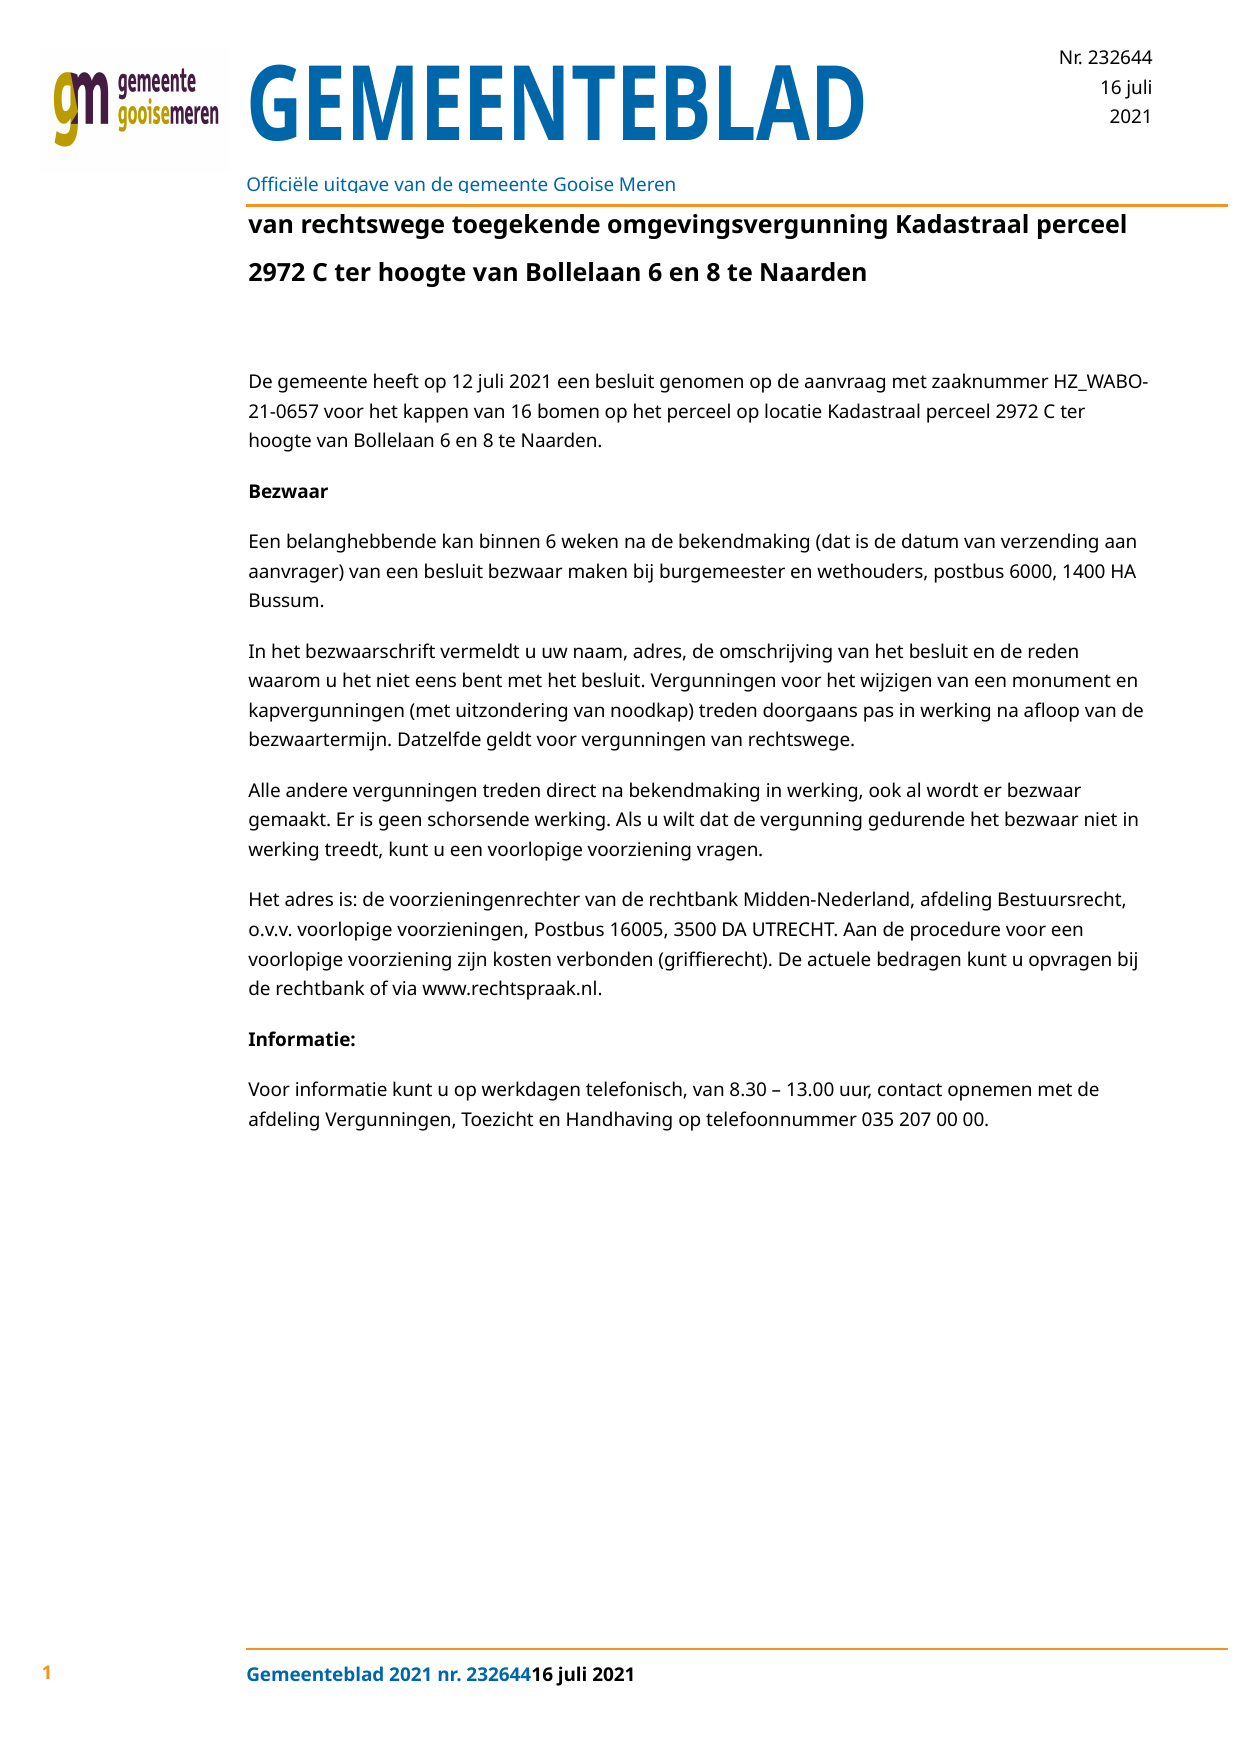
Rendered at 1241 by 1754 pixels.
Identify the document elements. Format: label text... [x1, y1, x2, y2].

text Een belanghebbende kan binnen 6 weken na de bekendmaking (dat is de datum van verzending aan aanvrager) van een besluit bezwaar maken bij burgemeester en wethouders, postbus 6000, 1400 HA Bussum. [248, 528, 1152, 613]
text Voor informatie kunt u op werkdagen telefonisch, van 8.30 – 13.00 uur, contact opnemen met de afdeling Vergunningen, Toezicht en Handhaving op telefoonnummer 035 207 00 00. [248, 1076, 1152, 1132]
text Alle andere vergunningen treden direct na bekendmaking in werking, ook al wordt er bezwaar gemaakt. Er is geen schorsende werking. Als u wilt dat de vergunning gedurende het bezwaar niet in werking treedt, kunt u een voorlopige voorziening vragen. [248, 777, 1152, 862]
text Het adres is: de voorzieningenrechter van de rechtbank Midden-Nederland, afdeling Bestuursrecht, o.v.v. voorlopige voorzieningen, Postbus 16005, 3500 DA UTRECHT. Aan de procedure voor een voorlopige voorziening zijn kosten verbonden (griffierecht). De actuele bedragen kunt u opvragen bij de rechtbank of via www.rechtspraak.nl. [248, 887, 1152, 1001]
text De gemeente heeft op 12 juli 2021 een besluit genomen op de aanvraag met zaaknummer HZ_WABO-21-0657 voor het kappen van 16 bomen op het perceel op locatie Kadastraal perceel 2972 C ter hoogte van Bollelaan 6 en 8 te Naarden. [248, 368, 1152, 453]
text van rechtswege toegekende omgevingsvergunning Kadastraal perceel 2972 C ter hoogte van Bollelaan 6 en 8 te Naarden [248, 207, 1152, 288]
text Informatie: [248, 1026, 1152, 1052]
text In het bezwaarschrift vermeldt u uw naam, adres, de omschrijving van het besluit en de reden waarom u het niet eens bent met het besluit. Vergunningen voor het wijzigen van een monument en kapvergunningen (met uitzondering van noodkap) treden doorgaans pas in werking na afloop van de bezwaartermijn. Datzelfde geldt voor vergunningen van rechtswege. [248, 638, 1152, 752]
picture [41, 47, 231, 172]
text Bezwaar [248, 478, 1152, 504]
